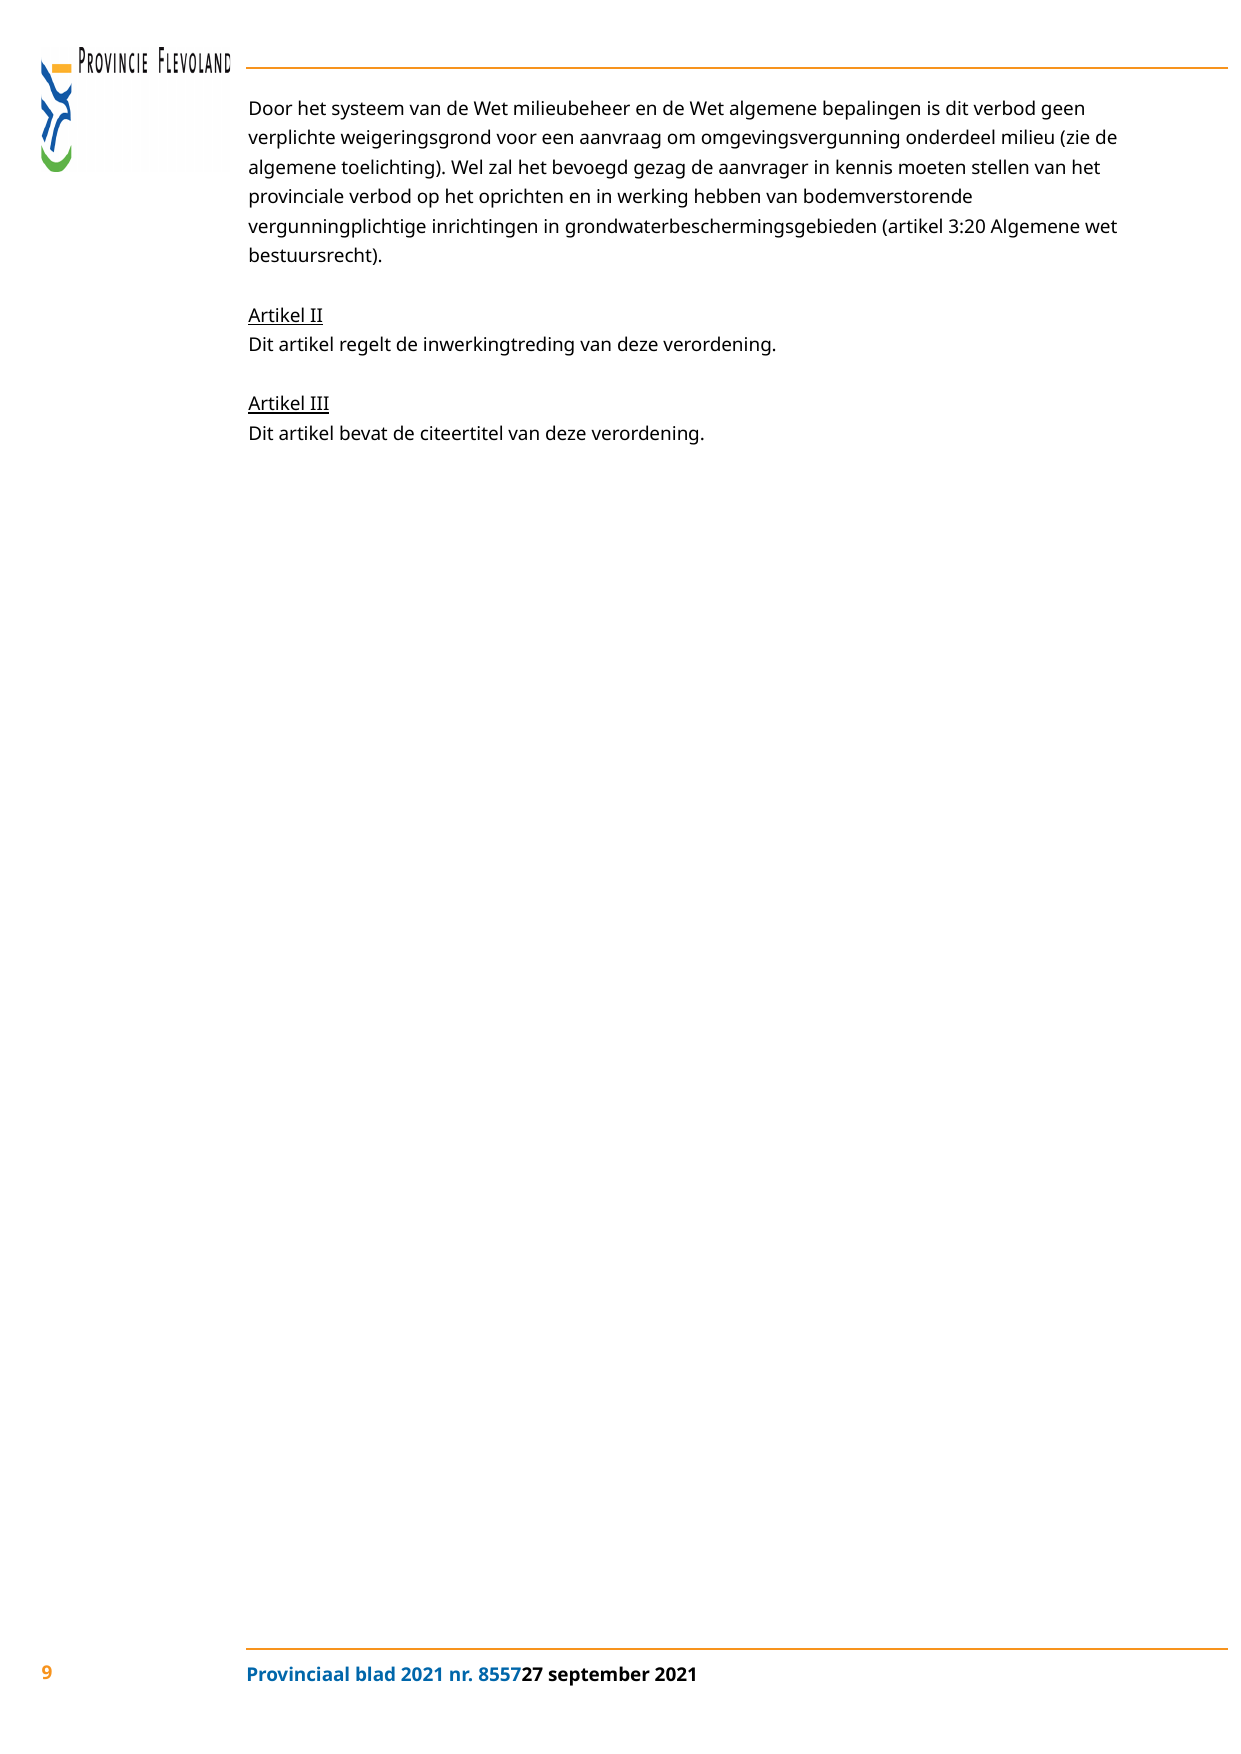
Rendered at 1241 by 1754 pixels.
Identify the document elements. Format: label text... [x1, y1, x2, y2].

text Artikel II [248, 302, 1152, 328]
text Dit artikel bevat de citeertitel van deze verordening. [248, 420, 1152, 446]
text Artikel III [248, 391, 1152, 416]
text Door het systeem van de Wet milieubeheer en de Wet algemene bepalingen is dit verbod geen verplichte weigeringsgrond voor een aanvraag om omgevingsvergunning onderdeel milieu (zie de algemene toelichting). Wel zal het bevoegd gezag de aanvrager in kennis moeten stellen van het provinciale verbod op het oprichten en in werking hebben van bodemverstorende vergunningplichtige inrichtingen in grondwaterbeschermingsgebieden (artikel 3:20 Algemene wet bestuursrecht). [248, 95, 1152, 268]
text Dit artikel regelt de inwerkingtreding van deze verordening. [248, 331, 1152, 357]
picture [41, 47, 231, 172]
